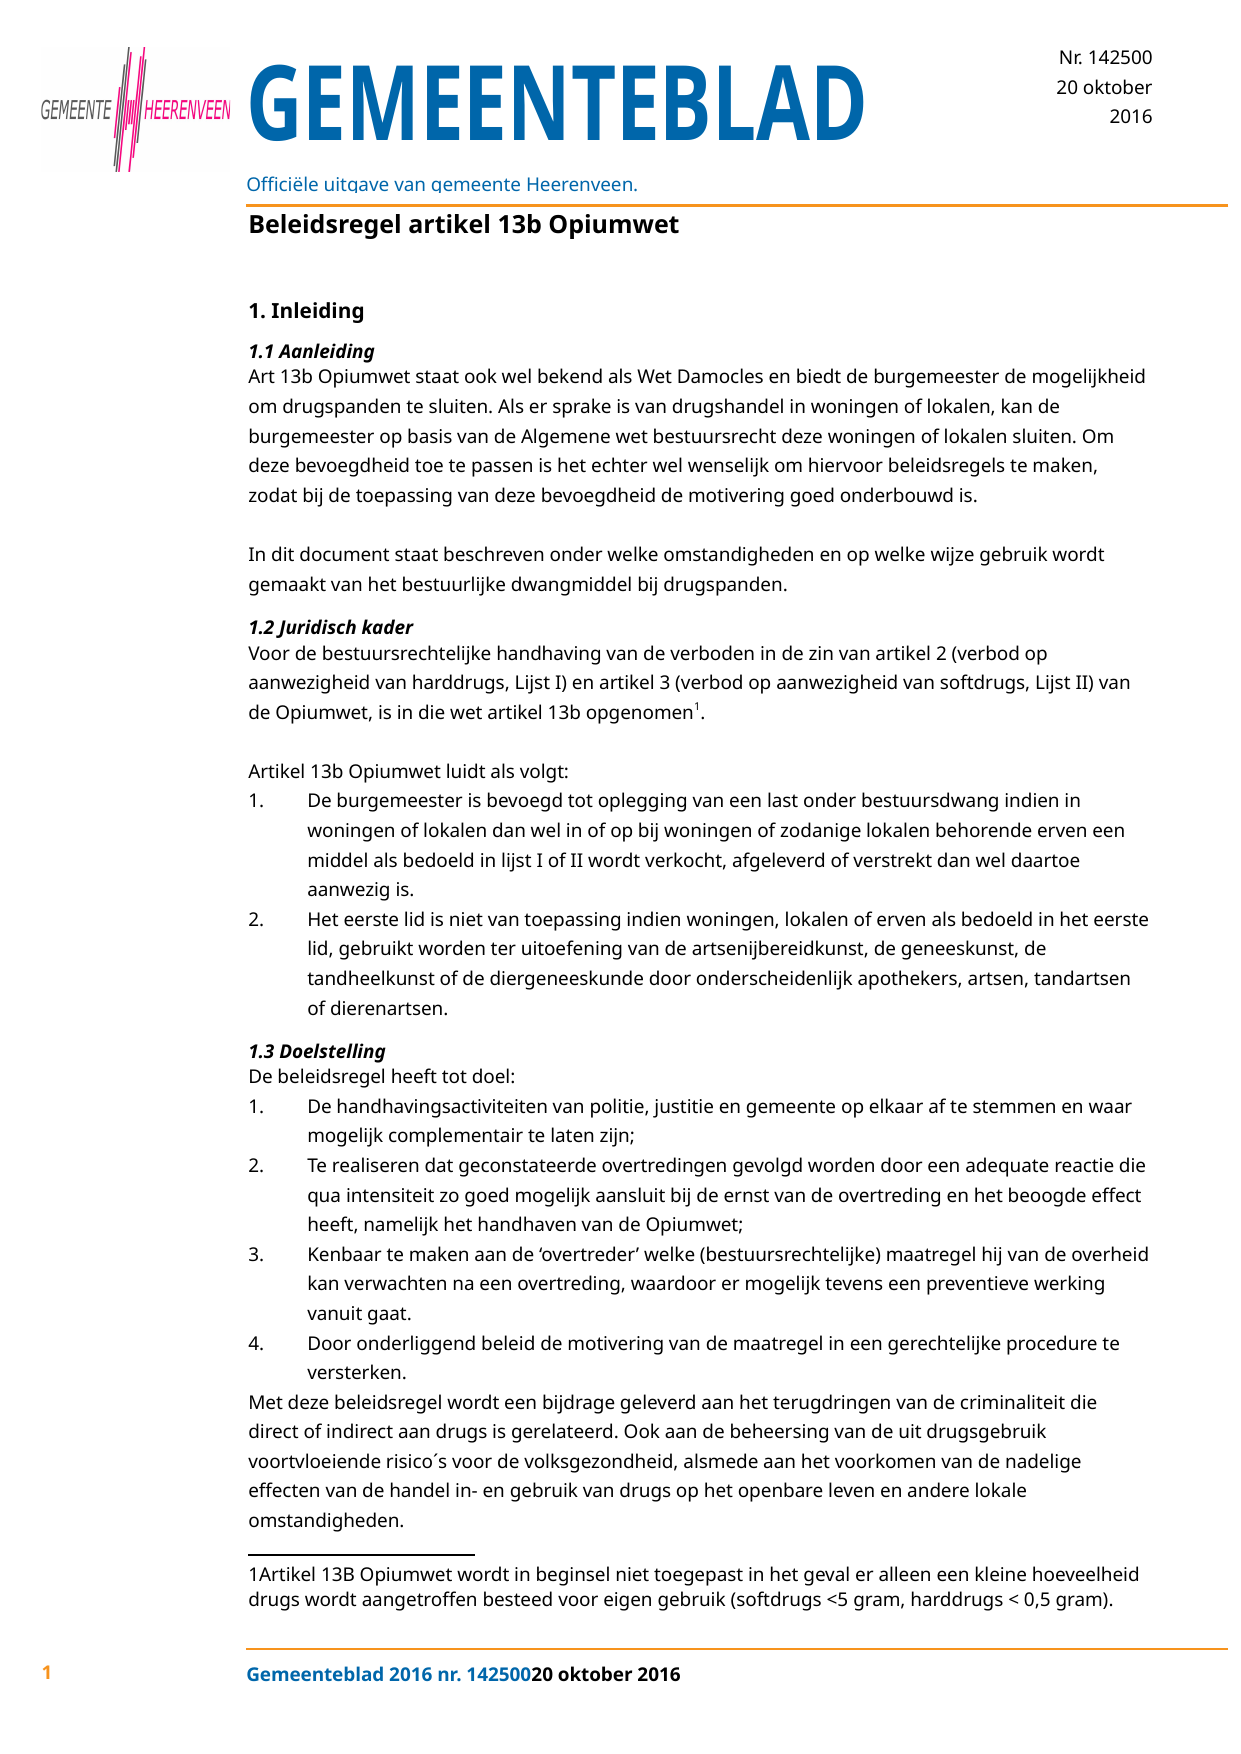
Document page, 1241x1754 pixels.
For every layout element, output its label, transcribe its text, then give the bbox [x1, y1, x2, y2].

text 1.3 Doelstelling [248, 1038, 1152, 1063]
picture [41, 47, 231, 172]
text Artikel 13B Opiumwet wordt in beginsel niet toegepast in het geval er alleen een kleine hoeveelheid drugs wordt aangetroffen besteed voor eigen gebruik (softdrugs <5 gram, harddrugs < 0,5 gram). [248, 1561, 1152, 1612]
list Kenbaar te maken aan de ‘overtreder’ welke (bestuursrechtelijke) maatregel hij van de overheid kan verwachten na een overtreding, waardoor er mogelijk tevens een preventieve werking vanuit gaat. [248, 1241, 1152, 1326]
text Artikel 13b Opiumwet luidt als volgt: [248, 758, 1152, 784]
list De handhavingsactiviteiten van politie, justitie en gemeente op elkaar af te stemmen en waar mogelijk complementair te laten zijn; [248, 1093, 1152, 1148]
text Art 13b Opiumwet staat ook wel bekend als Wet Damocles en biedt de burgemeester de mogelijkheid om drugspanden te sluiten. Als er sprake is van drugshandel in woningen of lokalen, kan de burgemeester op basis van de Algemene wet bestuursrecht deze woningen of lokalen sluiten. Om deze bevoegdheid toe te passen is het echter wel wenselijk om hiervoor beleidsregels te maken, zodat bij de toepassing van deze bevoegdheid de motivering goed onderbouwd is. [248, 364, 1152, 508]
text In dit document staat beschreven onder welke omstandigheden en op welke wijze gebruik wordt gemaakt van het bestuurlijke dwangmiddel bij drugspanden. [248, 541, 1152, 597]
list Door onderliggend beleid de motivering van de maatregel in een gerechtelijke procedure te versterken. [248, 1330, 1152, 1385]
list Het eerste lid is niet van toepassing indien woningen, lokalen of erven als bedoeld in het eerste lid, gebruikt worden ter uitoefening van de artsenijbereidkunst, de geneeskunst, de tandheelkunst of de diergeneeskunde door onderscheidenlijk apothekers, artsen, tandartsen of dierenartsen. [248, 906, 1152, 1020]
text De beleidsregel heeft tot doel: [248, 1063, 1152, 1089]
text 1. Inleiding [248, 296, 1152, 324]
list Te realiseren dat geconstateerde overtredingen gevolgd worden door een adequate reactie die qua intensiteit zo goed mogelijk aansluit bij de ernst van de overtreding en het beoogde effect heeft, namelijk het handhaven van de Opiumwet; [248, 1152, 1152, 1237]
text Beleidsregel artikel 13b Opiumwet [248, 207, 1152, 241]
text 1.2 Juridisch kader [248, 614, 1152, 640]
text Met deze beleidsregel wordt een bijdrage geleverd aan het terugdringen van de criminaliteit die direct of indirect aan drugs is gerelateerd. Ook aan de beheersing van de uit drugsgebruik voortvloeiende risico´s voor de volksgezondheid, alsmede aan het voorkomen van de nadelige effecten van de handel in- en gebruik van drugs op het openbare leven en andere lokale omstandigheden. [248, 1389, 1152, 1533]
list De burgemeester is bevoegd tot oplegging van een last onder bestuursdwang indien in woningen of lokalen dan wel in of op bij woningen of zodanige lokalen behorende erven een middel als bedoeld in lijst I of II wordt verkocht, afgeleverd of verstrekt dan wel daartoe aanwezig is. [248, 788, 1152, 902]
text Voor de bestuursrechtelijke handhaving van de verboden in de zin van artikel 2 (verbod op aanwezigheid van harddrugs, Lijst I) en artikel 3 (verbod op aanwezigheid van softdrugs, Lijst II) van de Opiumwet, is in die wet artikel 13b opgenomen. [248, 640, 1152, 724]
text 1.1 Aanleiding [248, 338, 1152, 364]
